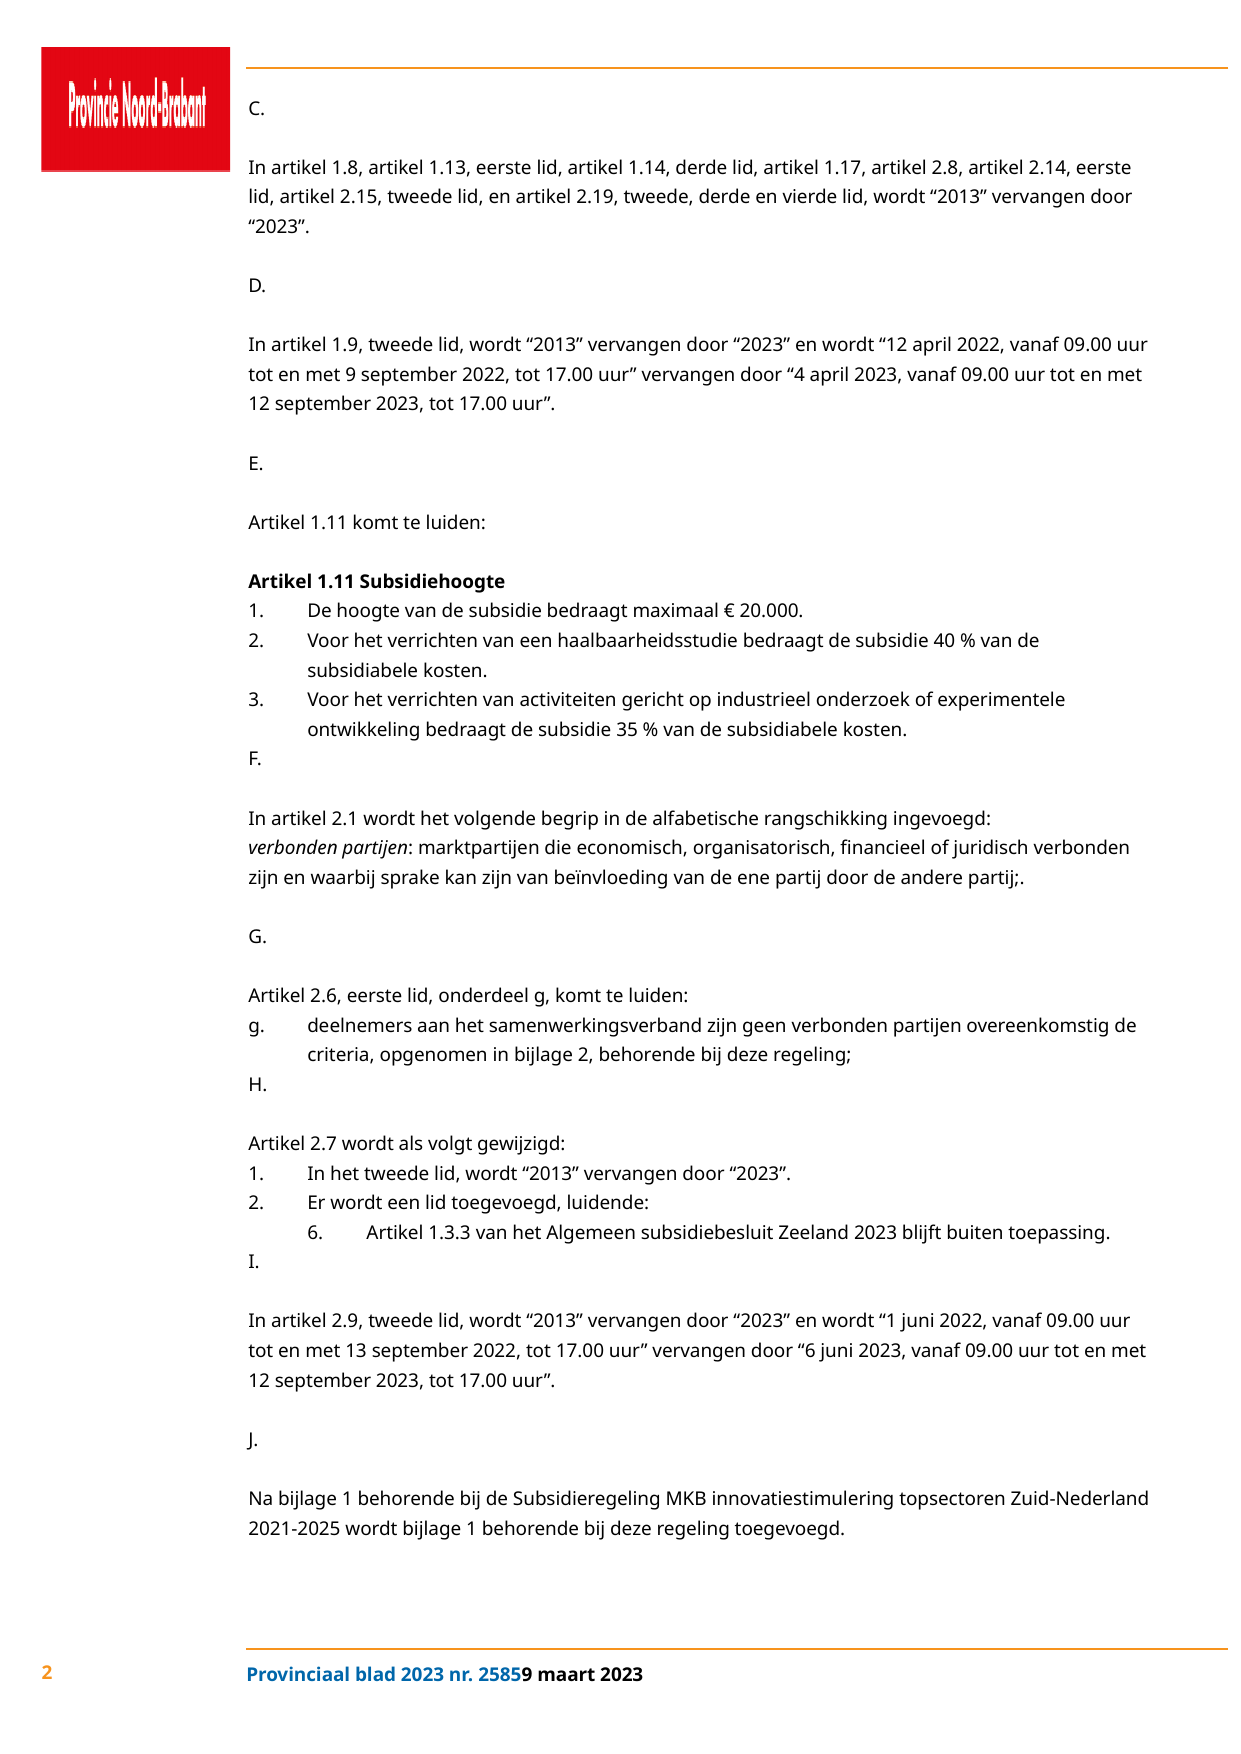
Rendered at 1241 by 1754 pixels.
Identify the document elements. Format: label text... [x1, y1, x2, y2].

list Er wordt een lid toegevoegd, luidende: [248, 1189, 1152, 1215]
text Na bijlage 1 behorende bij de Subsidieregeling MKB innovatiestimulering topsectoren Zuid-Nederland 2021-2025 wordt bijlage 1 behorende bij deze regeling toegevoegd. [248, 1485, 1152, 1541]
list Artikel 1.3.3 van het Algemeen subsidiebesluit Zeeland 2023 blijft buiten toepassing. [307, 1219, 1152, 1245]
list Voor het verrichten van activiteiten gericht op industrieel onderzoek of experimentele ontwikkeling bedraagt de subsidie 35 % van de subsidiabele kosten. [248, 686, 1152, 742]
text I. [248, 1248, 1152, 1274]
text J. [248, 1426, 1152, 1452]
text In artikel 2.1 wordt het volgende begrip in de alfabetische rangschikking ingevoegd: [248, 805, 1152, 831]
text verbonden partijen: marktpartijen die economisch, organisatorisch, financieel of juridisch verbonden zijn en waarbij sprake kan zijn van beïnvloeding van de ene partij door de andere partij;. [248, 834, 1152, 890]
text In artikel 2.9, tweede lid, wordt “2013” vervangen door “2023” en wordt “1 juni 2022, vanaf 09.00 uur tot en met 13 september 2022, tot 17.00 uur” vervangen door “6 juni 2023, vanaf 09.00 uur tot en met 12 september 2023, tot 17.00 uur”. [248, 1308, 1152, 1393]
text Artikel 2.6, eerste lid, onderdeel g, komt te luiden: [248, 982, 1152, 1008]
list De hoogte van de subsidie bedraagt maximaal € 20.000. [248, 598, 1152, 623]
text E. [248, 450, 1152, 476]
text H. [248, 1071, 1152, 1097]
text Artikel 1.11 Subsidiehoogte [248, 568, 1152, 594]
text G. [248, 923, 1152, 949]
text Artikel 2.7 wordt als volgt gewijzigd: [248, 1130, 1152, 1156]
list deelnemers aan het samenwerkingsverband zijn geen verbonden partijen overeenkomstig de criteria, opgenomen in bijlage 2, behorende bij deze regeling; [248, 1012, 1152, 1067]
text In artikel 1.8, artikel 1.13, eerste lid, artikel 1.14, derde lid, artikel 1.17, artikel 2.8, artikel 2.14, eerste lid, artikel 2.15, tweede lid, en artikel 2.19, tweede, derde en vierde lid, wordt “2013” vervangen door “2023”. [248, 154, 1152, 239]
text In artikel 1.9, tweede lid, wordt “2013” vervangen door “2023” en wordt “12 april 2022, vanaf 09.00 uur tot en met 9 september 2022, tot 17.00 uur” vervangen door “4 april 2023, vanaf 09.00 uur tot en met 12 september 2023, tot 17.00 uur”. [248, 331, 1152, 416]
text D. [248, 272, 1152, 298]
list In het tweede lid, wordt “2013” vervangen door “2023”. [248, 1160, 1152, 1186]
text C. [248, 95, 1152, 121]
picture [41, 47, 231, 172]
list Voor het verrichten van een haalbaarheidsstudie bedraagt de subsidie 40 % van de subsidiabele kosten. [248, 627, 1152, 683]
text Artikel 1.11 komt te luiden: [248, 509, 1152, 535]
text F. [248, 746, 1152, 771]
